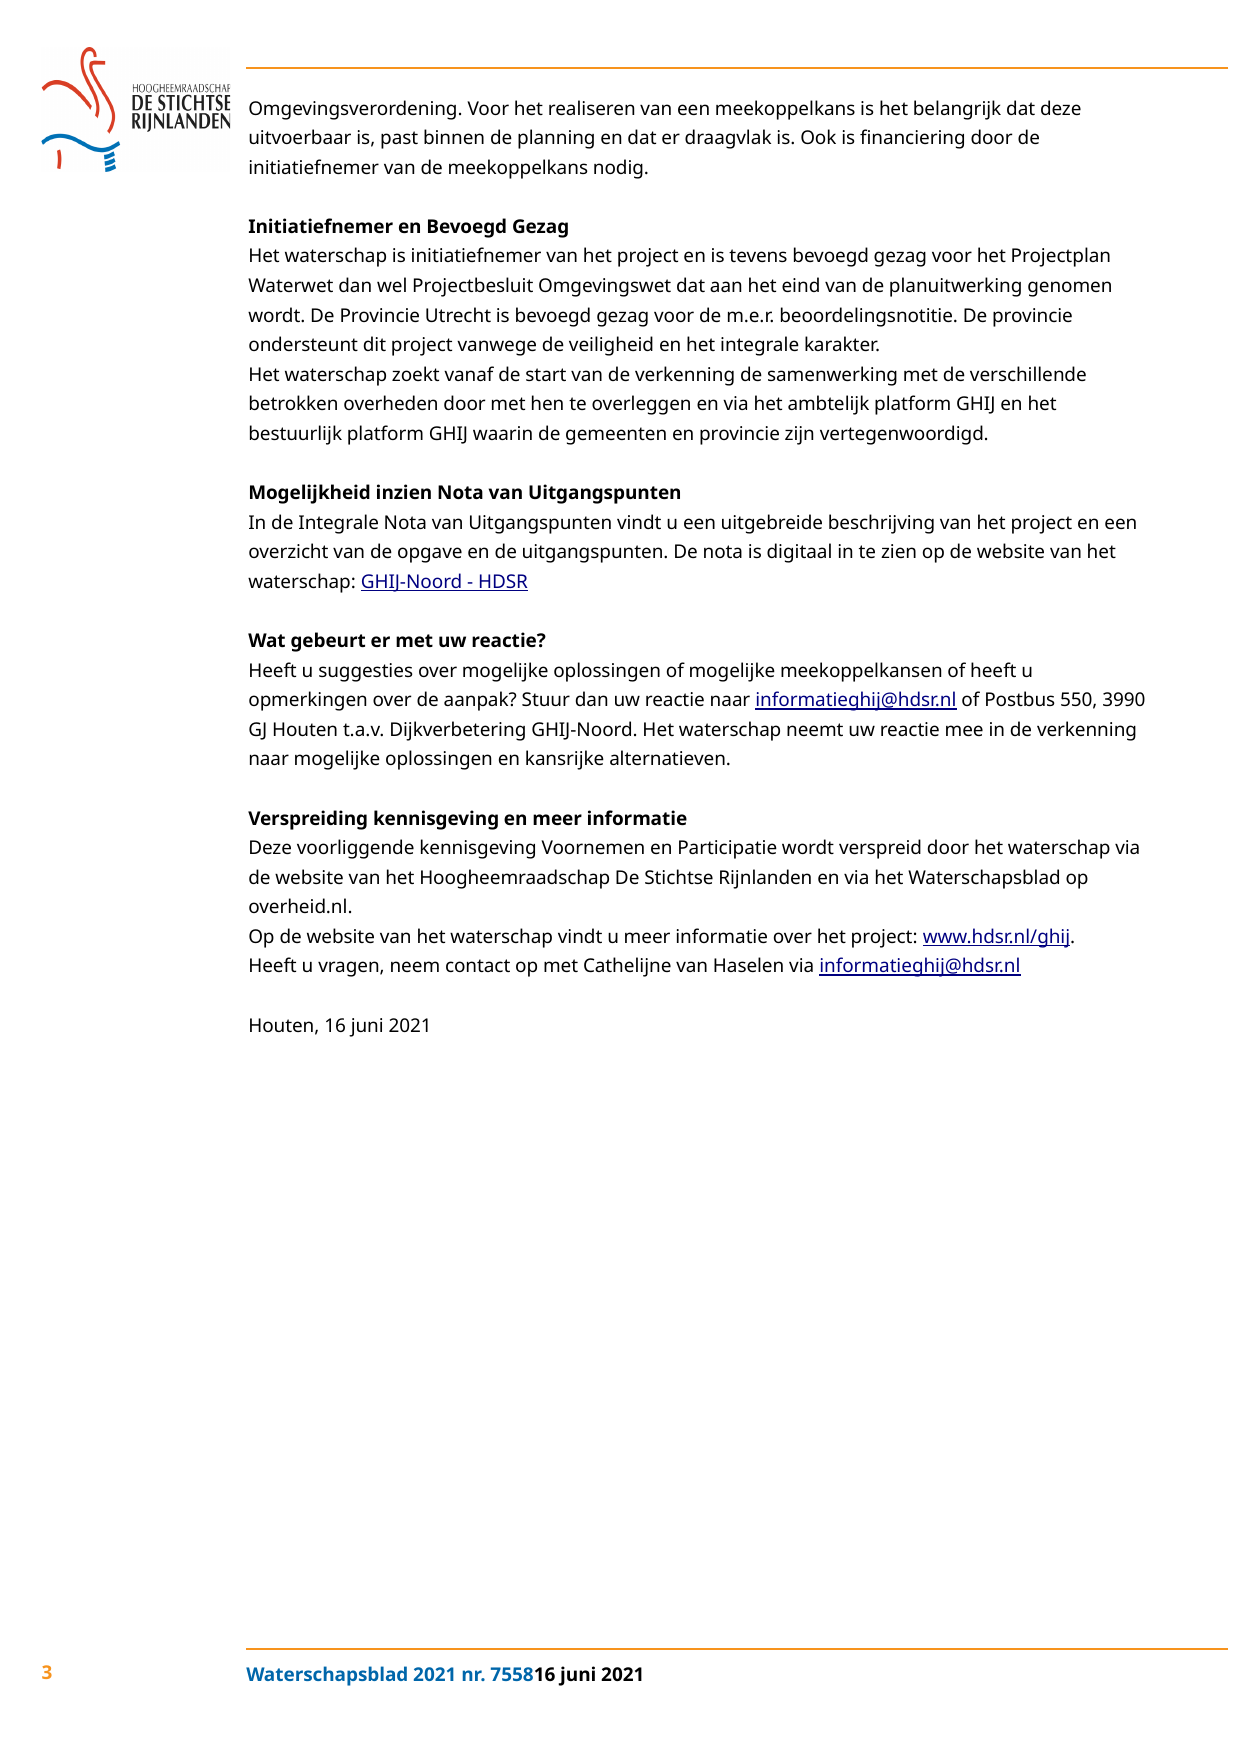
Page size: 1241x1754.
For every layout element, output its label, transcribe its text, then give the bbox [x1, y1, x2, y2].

text betrokken overheden door met hen te overleggen en via het ambtelijk platform GHIJ en het bestuurlijk platform GHIJ waarin de gemeenten en provincie zijn vertegenwoordigd. [248, 391, 1152, 446]
text Het waterschap is initiatiefnemer van het project en is tevens bevoegd gezag voor het Projectplan Waterwet dan wel Projectbesluit Omgevingswet dat aan het eind van de planuitwerking genomen wordt. De Provincie Utrecht is bevoegd gezag voor de m.e.r. beoordelingsnotitie. De provincie ondersteunt dit project vanwege de veiligheid en het integrale karakter. [248, 243, 1152, 357]
text Heeft u vragen, neem contact op met Cathelijne van Haselen via informatieghij@hdsr.nl [248, 953, 1152, 978]
text Het waterschap zoekt vanaf de start van de verkenning de samenwerking met de verschillende [248, 361, 1152, 387]
text Wat gebeurt er met uw reactie? [248, 627, 1152, 653]
text Mogelijkheid inzien Nota van Uitgangspunten [248, 479, 1152, 505]
text Deze voorliggende kennisgeving Voornemen en Participatie wordt verspreid door het waterschap via de website van het Hoogheemraadschap De Stichtse Rijnlanden en via het Waterschapsblad op overheid.nl. [248, 834, 1152, 919]
text Heeft u suggesties over mogelijke oplossingen of mogelijke meekoppelkansen of heeft u opmerkingen over de aanpak? Stuur dan uw reactie naar informatieghij@hdsr.nl of Postbus 550, 3990 GJ Houten t.a.v. Dijkverbetering GHIJ-Noord. Het waterschap neemt uw reactie mee in de verkenning naar mogelijke oplossingen en kansrijke alternatieven. [248, 657, 1152, 771]
text Initiatiefnemer en Bevoegd Gezag [248, 213, 1152, 239]
text Verspreiding kennisgeving en meer informatie [248, 805, 1152, 831]
text Op de website van het waterschap vindt u meer informatie over het project: www.hdsr.nl/ghij. [248, 923, 1152, 949]
picture [41, 47, 231, 172]
text Omgevingsverordening. Voor het realiseren van een meekoppelkans is het belangrijk dat deze uitvoerbaar is, past binnen de planning en dat er draagvlak is. Ook is financiering door de initiatiefnemer van de meekoppelkans nodig. [248, 95, 1152, 180]
text Houten, 16 juni 2021 [248, 1012, 1152, 1038]
text In de Integrale Nota van Uitgangspunten vindt u een uitgebreide beschrijving van het project en een overzicht van de opgave en de uitgangspunten. De nota is digitaal in te zien op de website van het waterschap: GHIJ-Noord - HDSR [248, 509, 1152, 594]
